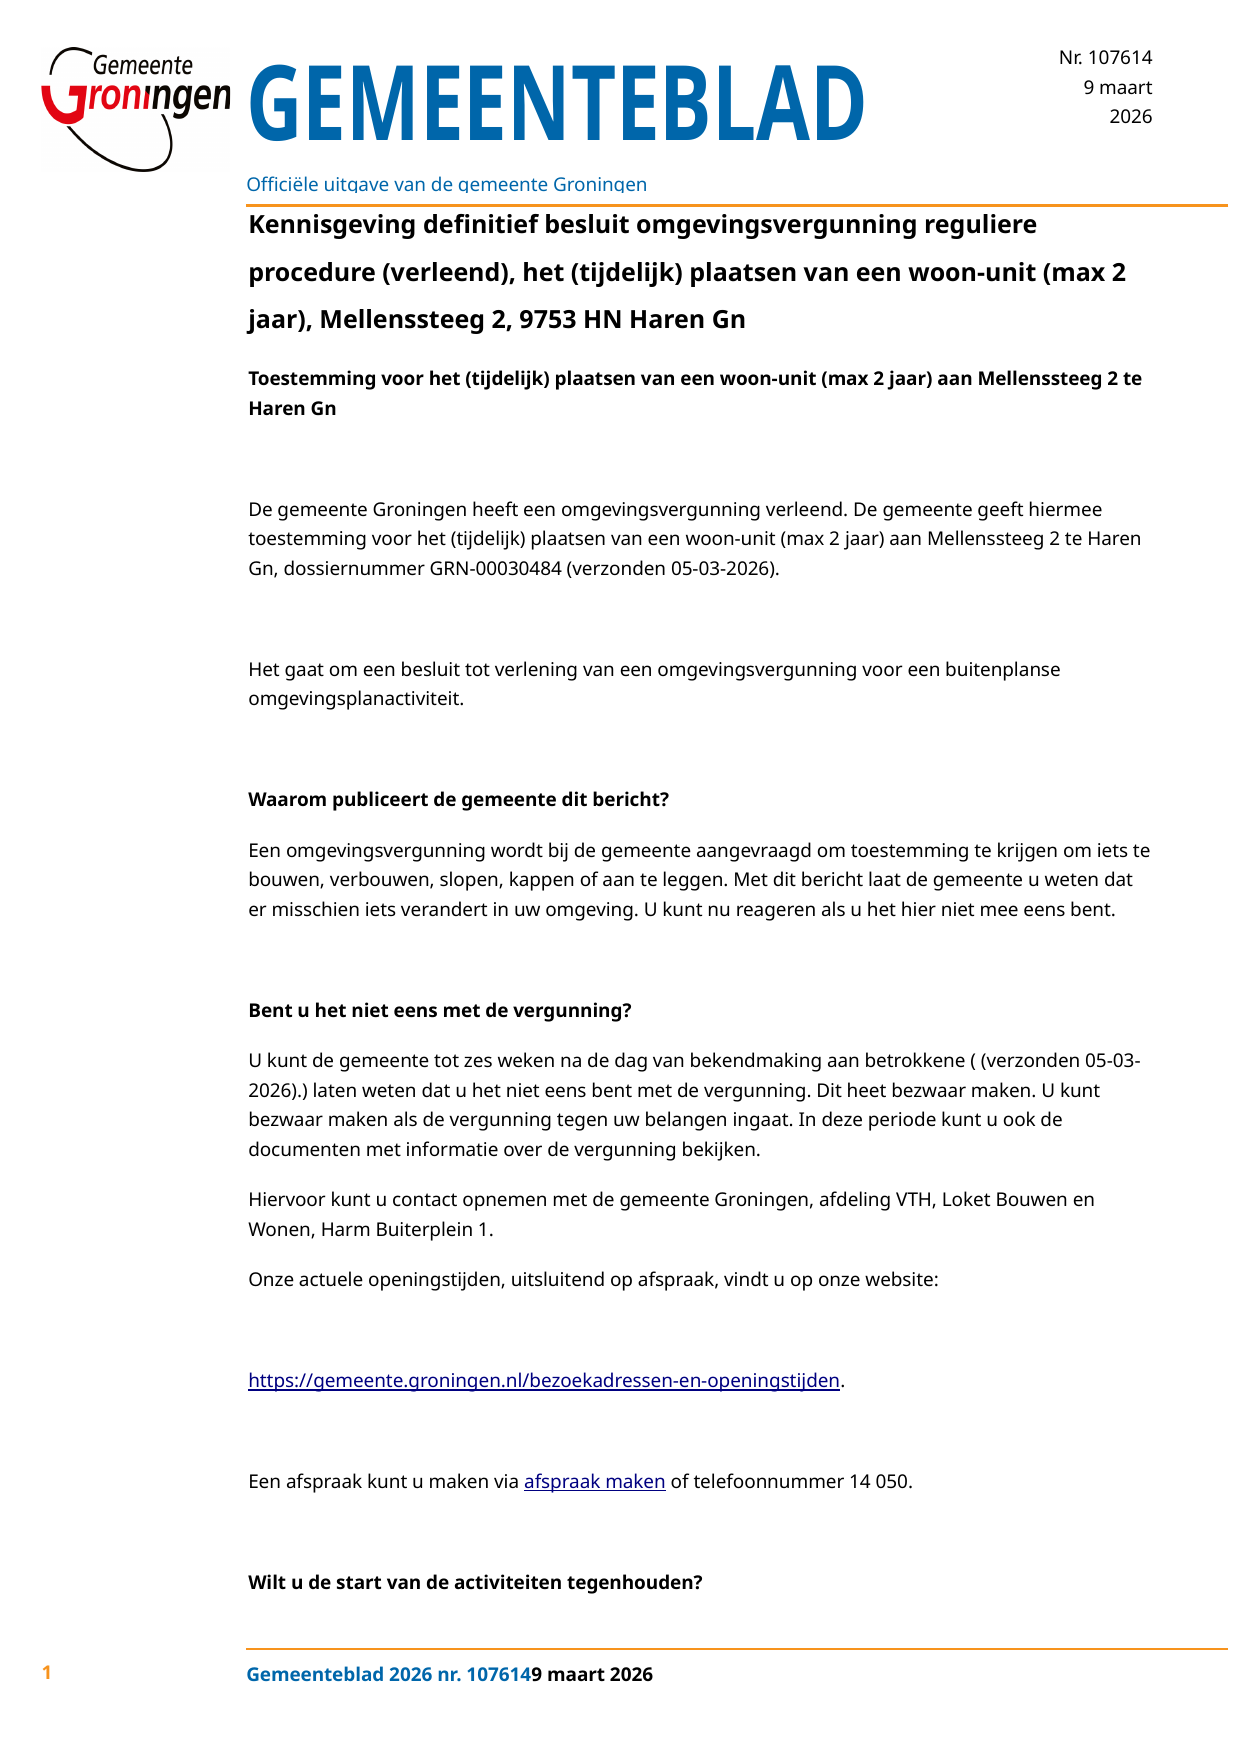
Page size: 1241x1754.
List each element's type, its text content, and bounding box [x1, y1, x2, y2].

text Onze actuele openingstijden, uitsluitend op afspraak, vindt u op onze website: [248, 1266, 1152, 1292]
text Hiervoor kunt u contact opnemen met de gemeente Groningen, afdeling VTH, Loket Bouwen en Wonen, Harm Buiterplein 1. [248, 1186, 1152, 1242]
text Toestemming voor het (tijdelijk) plaatsen van een woon-unit (max 2 jaar) aan Mellenssteeg 2 te Haren Gn [248, 366, 1152, 421]
text De gemeente Groningen heeft een omgevingsvergunning verleend. De gemeente geeft hiermee toestemming voor het (tijdelijk) plaatsen van een woon-unit (max 2 jaar) aan Mellenssteeg 2 te Haren Gn, dossiernummer GRN-00030484 (verzonden 05-03-2026). [248, 496, 1152, 581]
text Kennisgeving definitief besluit omgevingsvergunning reguliere procedure (verleend), het (tijdelijk) plaatsen van een woon-unit (max 2 jaar), Mellenssteeg 2, 9753 HN Haren Gn [248, 207, 1152, 336]
text Het gaat om een besluit tot verlening van een omgevingsvergunning voor een buitenplanse omgevingsplanactiviteit. [248, 656, 1152, 711]
text Bent u het niet eens met de vergunning? [248, 997, 1152, 1022]
picture [41, 47, 231, 172]
text https://gemeente.groningen.nl/bezoekadressen-en-openingstijden. [248, 1367, 1152, 1393]
text Een afspraak kunt u maken via afspraak maken of telefoonnummer 14 050. [248, 1468, 1152, 1494]
text Een omgevingsvergunning wordt bij de gemeente aangevraagd om toestemming te krijgen om iets te bouwen, verbouwen, slopen, kappen of aan te leggen. Met dit bericht laat de gemeente u weten dat er misschien iets verandert in uw omgeving. U kunt nu reageren als u het hier niet mee eens bent. [248, 837, 1152, 922]
text U kunt de gemeente tot zes weken na de dag van bekendmaking aan betrokkene ( (verzonden 05-03-2026).) laten weten dat u het niet eens bent met de vergunning. Dit heet bezwaar maken. U kunt bezwaar maken als de vergunning tegen uw belangen ingaat. In deze periode kunt u ook de documenten met informatie over de vergunning bekijken. [248, 1047, 1152, 1162]
text Waarom publiceert de gemeente dit bericht? [248, 786, 1152, 812]
text Wilt u de start van de activiteiten tegenhouden? [248, 1569, 1152, 1594]
